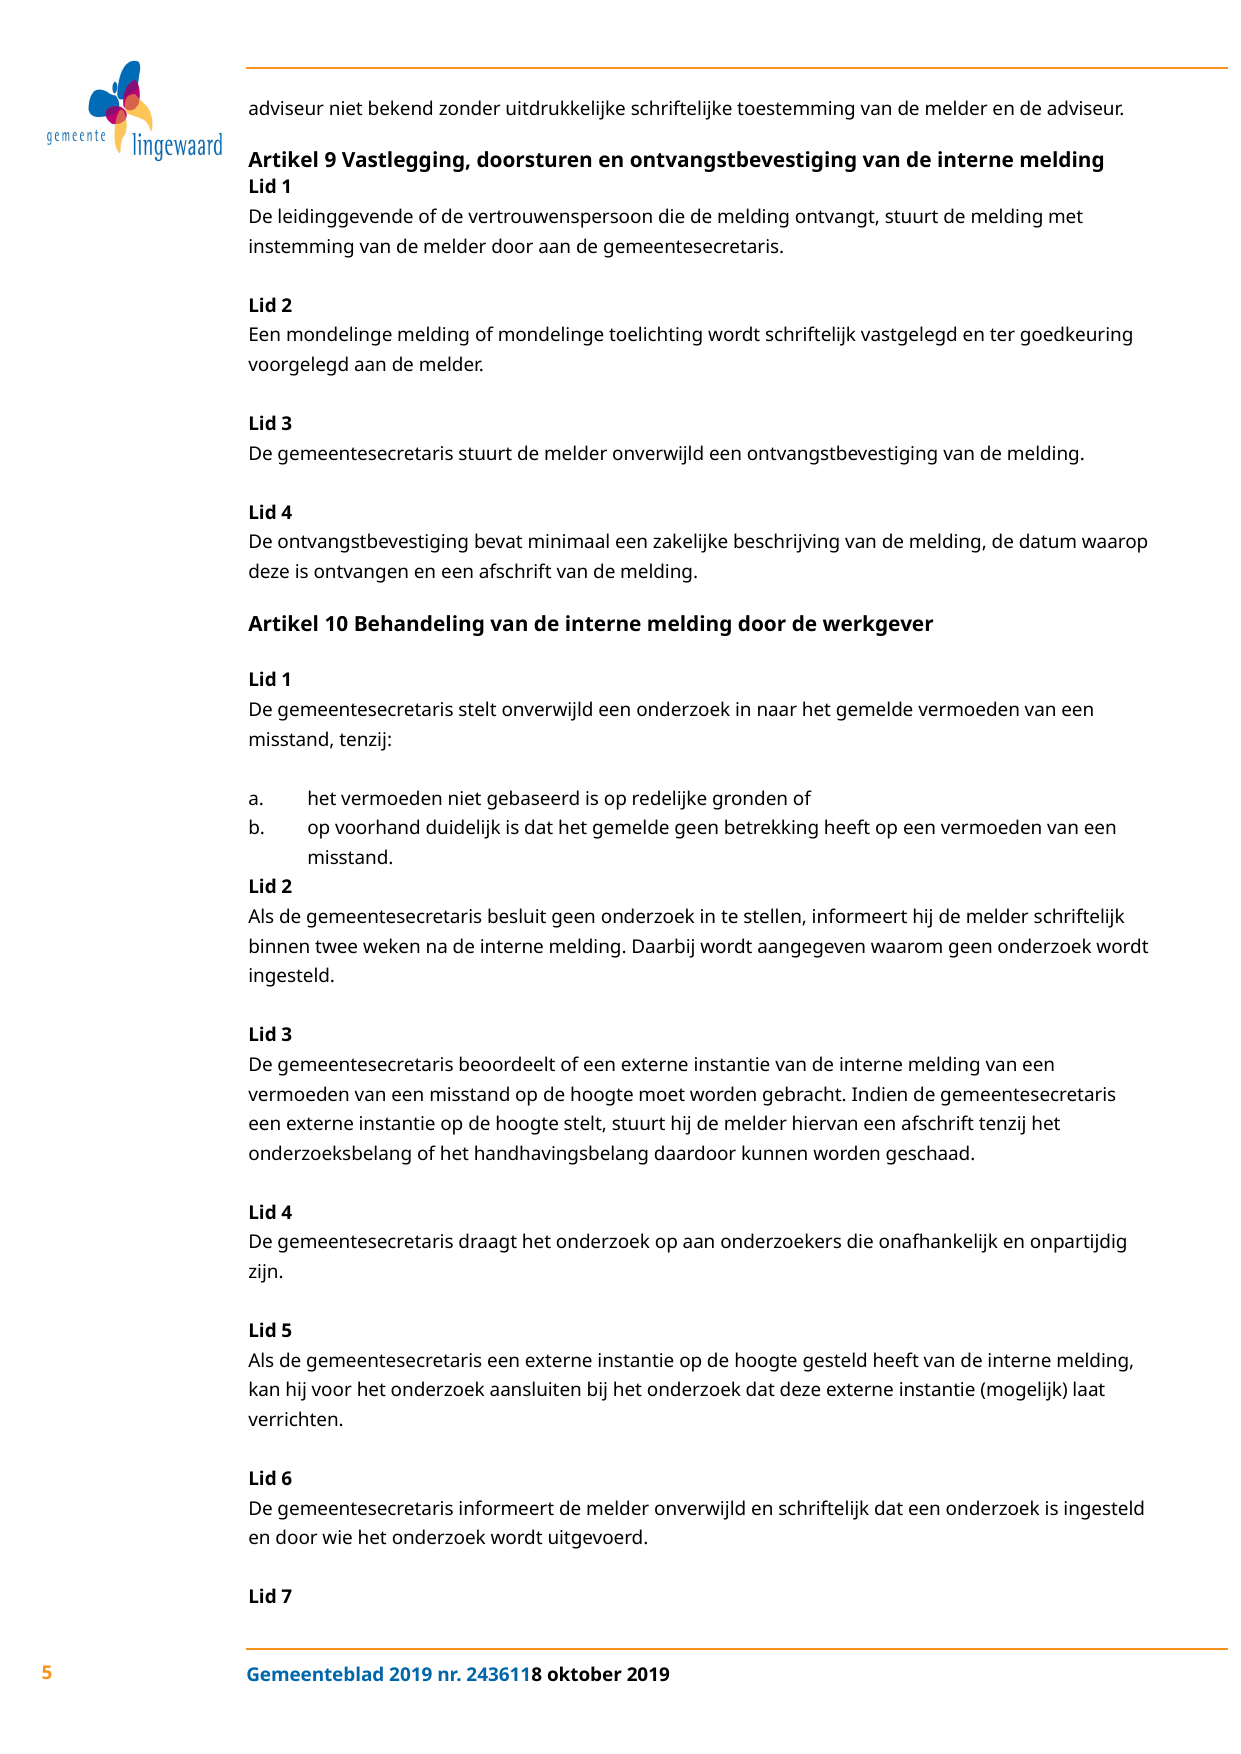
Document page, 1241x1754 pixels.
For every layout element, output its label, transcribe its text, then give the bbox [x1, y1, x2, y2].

text Lid 3 [248, 410, 1152, 436]
text Lid 1 [248, 174, 1152, 199]
text Een mondelinge melding of mondelinge toelichting wordt schriftelijk vastgelegd en ter goedkeuring voorgelegd aan de melder. [248, 322, 1152, 377]
picture [41, 47, 231, 172]
text adviseur niet bekend zonder uitdrukkelijke schriftelijke toestemming van de melder en de adviseur. [248, 95, 1152, 121]
text Lid 7 [248, 1584, 1152, 1609]
text Artikel 10 Behandeling van de interne melding door de werkgever [248, 609, 1152, 637]
text Lid 3 [248, 1022, 1152, 1047]
text Lid 1 [248, 667, 1152, 692]
list het vermoeden niet gebaseerd is op redelijke gronden of [248, 785, 1152, 811]
text De leidinggevende of de vertrouwenspersoon die de melding ontvangt, stuurt de melding met instemming van de melder door aan de gemeentesecretaris. [248, 203, 1152, 258]
text De gemeentesecretaris beoordeelt of een externe instantie van de interne melding van een vermoeden van een misstand op de hoogte moet worden gebracht. Indien de gemeentesecretaris een externe instantie op de hoogte stelt, stuurt hij de melder hiervan een afschrift tenzij het onderzoeksbelang of het handhavingsbelang daardoor kunnen worden geschaad. [248, 1051, 1152, 1166]
text De gemeentesecretaris draagt het onderzoek op aan onderzoekers die onafhankelijk en onpartijdig zijn. [248, 1229, 1152, 1284]
text De gemeentesecretaris stuurt de melder onverwijld een ontvangstbevestiging van de melding. [248, 440, 1152, 466]
text Artikel 9 Vastlegging, doorsturen en ontvangstbevestiging van de interne melding [248, 145, 1152, 174]
text De ontvangstbevestiging bevat minimaal een zakelijke beschrijving van de melding, de datum waarop deze is ontvangen en een afschrift van de melding. [248, 529, 1152, 584]
text De gemeentesecretaris informeert de melder onverwijld en schriftelijk dat een onderzoek is ingesteld en door wie het onderzoek wordt uitgevoerd. [248, 1495, 1152, 1550]
text Lid 2 [248, 292, 1152, 318]
list op voorhand duidelijk is dat het gemelde geen betrekking heeft op een vermoeden van een misstand. [248, 814, 1152, 870]
text De gemeentesecretaris stelt onverwijld een onderzoek in naar het gemelde vermoeden van een misstand, tenzij: [248, 696, 1152, 752]
text Lid 5 [248, 1317, 1152, 1343]
text Lid 4 [248, 499, 1152, 525]
text Lid 4 [248, 1199, 1152, 1225]
text Als de gemeentesecretaris een externe instantie op de hoogte gesteld heeft van de interne melding, kan hij voor het onderzoek aansluiten bij het onderzoek dat deze externe instantie (mogelijk) laat verrichten. [248, 1347, 1152, 1432]
text Als de gemeentesecretaris besluit geen onderzoek in te stellen, informeert hij de melder schriftelijk binnen twee weken na de interne melding. Daarbij wordt aangegeven waarom geen onderzoek wordt ingesteld. [248, 903, 1152, 988]
text Lid 2 [248, 874, 1152, 899]
text Lid 6 [248, 1465, 1152, 1491]
